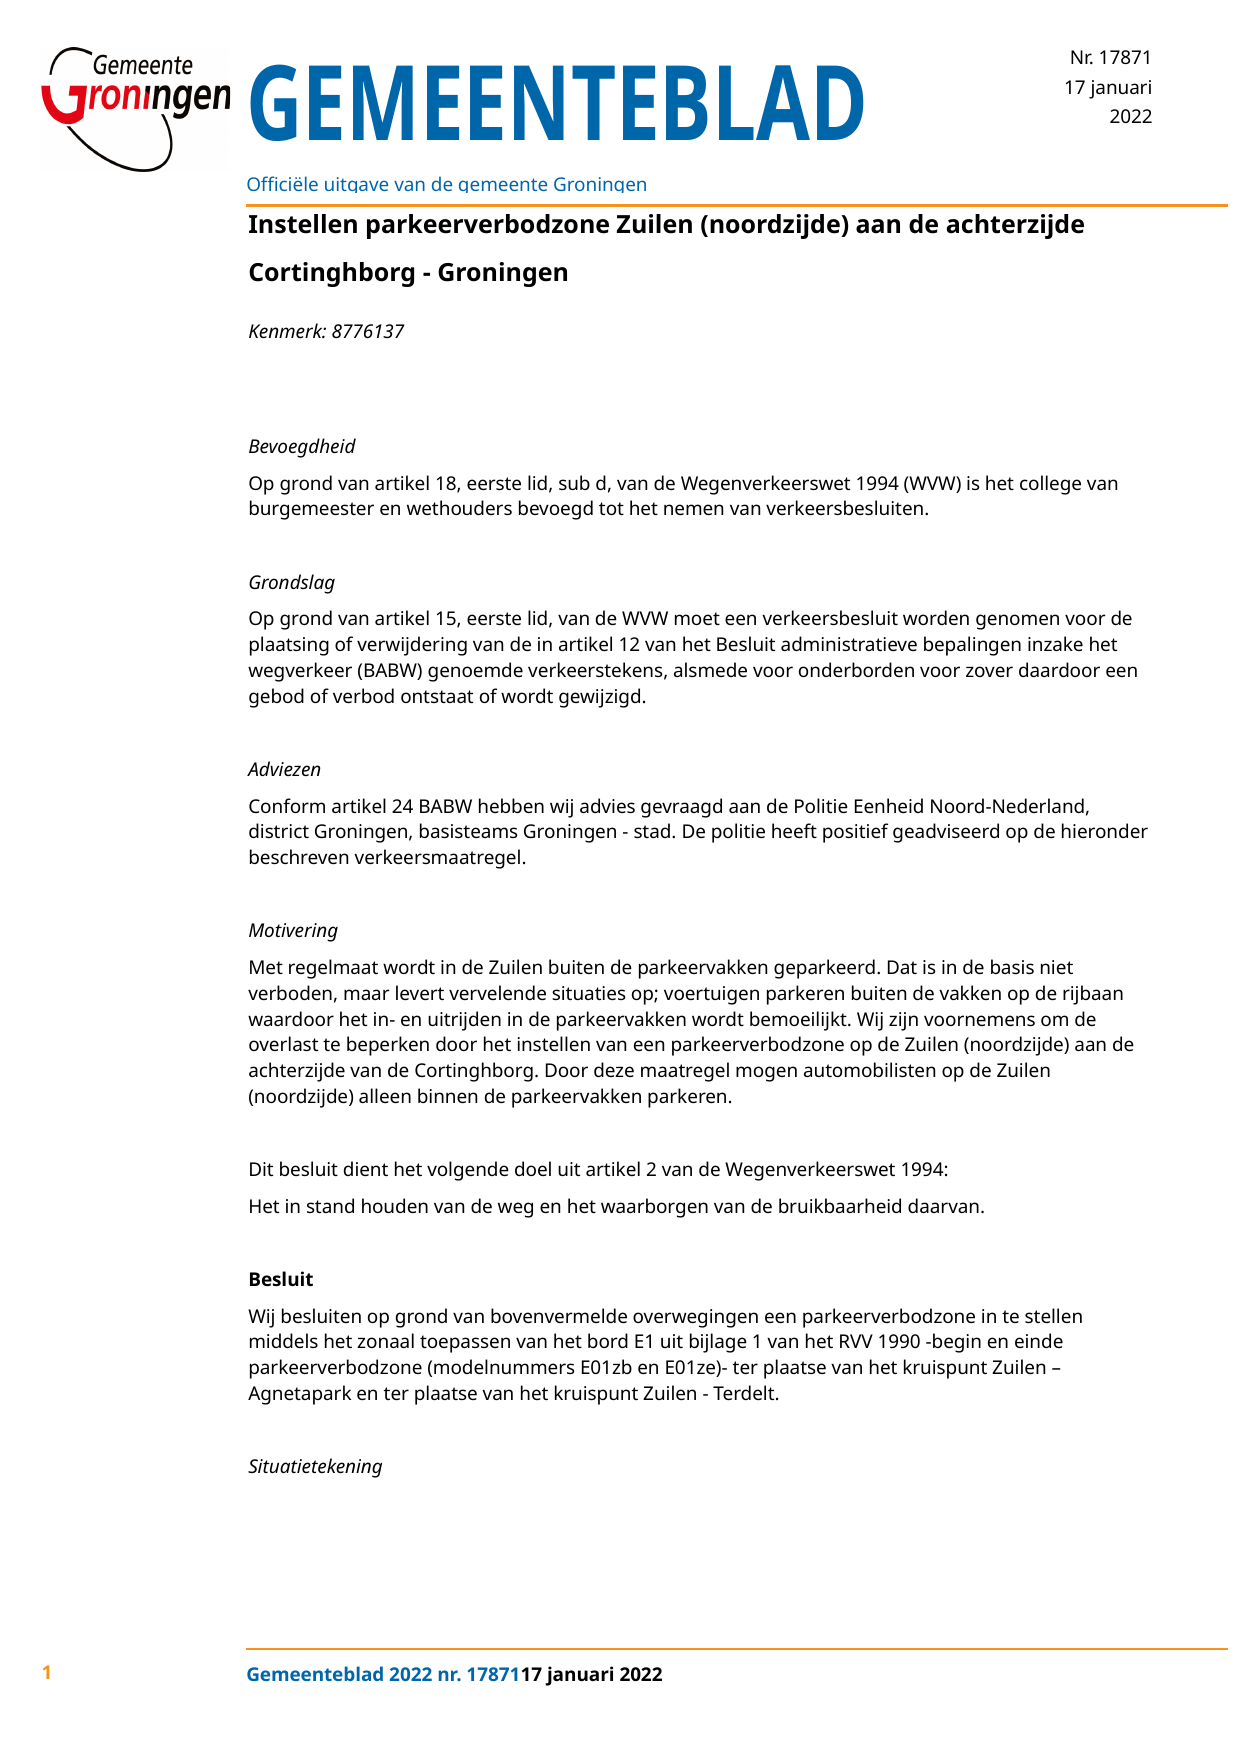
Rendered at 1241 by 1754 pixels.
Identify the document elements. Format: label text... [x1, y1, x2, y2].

text Grondslag [248, 569, 1152, 595]
text Motivering [248, 918, 1152, 943]
picture [41, 47, 231, 172]
text Wij besluiten op grond van bovenvermelde overwegingen een parkeerverbodzone in te stellen middels het zonaal toepassen van het bord E1 uit bijlage 1 van het RVV 1990 -begin en einde parkeerverbodzone (modelnummers E01zb en E01ze)- ter plaatse van het kruispunt Zuilen – Agnetapark en ter plaatse van het kruispunt Zuilen - Terdelt. [248, 1303, 1152, 1406]
text Besluit [248, 1266, 1152, 1292]
text Instellen parkeerverbodzone Zuilen (noordzijde) aan de achterzijde Cortinghborg - Groningen [248, 207, 1152, 288]
text Kenmerk: 8776137 [248, 318, 1152, 344]
text Adviezen [248, 756, 1152, 782]
text Bevoegdheid [248, 433, 1152, 459]
text Met regelmaat wordt in de Zuilen buiten de parkeervakken geparkeerd. Dat is in de basis niet verboden, maar levert vervelende situaties op; voertuigen parkeren buiten de vakken op de rijbaan waardoor het in- en uitrijden in de parkeervakken wordt bemoeilijkt. Wij zijn voornemens om de overlast te beperken door het instellen van een parkeerverbodzone op de Zuilen (noordzijde) aan de achterzijde van de Cortinghborg. Door deze maatregel mogen automobilisten op de Zuilen (noordzijde) alleen binnen de parkeervakken parkeren. [248, 954, 1152, 1109]
text Situatietekening [248, 1453, 1152, 1479]
text Het in stand houden van de weg en het waarborgen van de bruikbaarheid daarvan. [248, 1193, 1152, 1219]
text Dit besluit dient het volgende doel uit artikel 2 van de Wegenverkeerswet 1994: [248, 1156, 1152, 1182]
text Conform artikel 24 BABW hebben wij advies gevraagd aan de Politie Eenheid Noord-Nederland, district Groningen, basisteams Groningen - stad. De politie heeft positief geadviseerd op de hieronder beschreven verkeersmaatregel. [248, 793, 1152, 870]
text Op grond van artikel 18, eerste lid, sub d, van de Wegenverkeerswet 1994 (WVW) is het college van burgemeester en wethouders bevoegd tot het nemen van verkeersbesluiten. [248, 470, 1152, 521]
text Op grond van artikel 15, eerste lid, van de WVW moet een verkeersbesluit worden genomen voor de plaatsing of verwijdering van de in artikel 12 van het Besluit administratieve bepalingen inzake het wegverkeer (BABW) genoemde verkeerstekens, alsmede voor onderborden voor zover daardoor een gebod of verbod ontstaat of wordt gewijzigd. [248, 606, 1152, 708]
